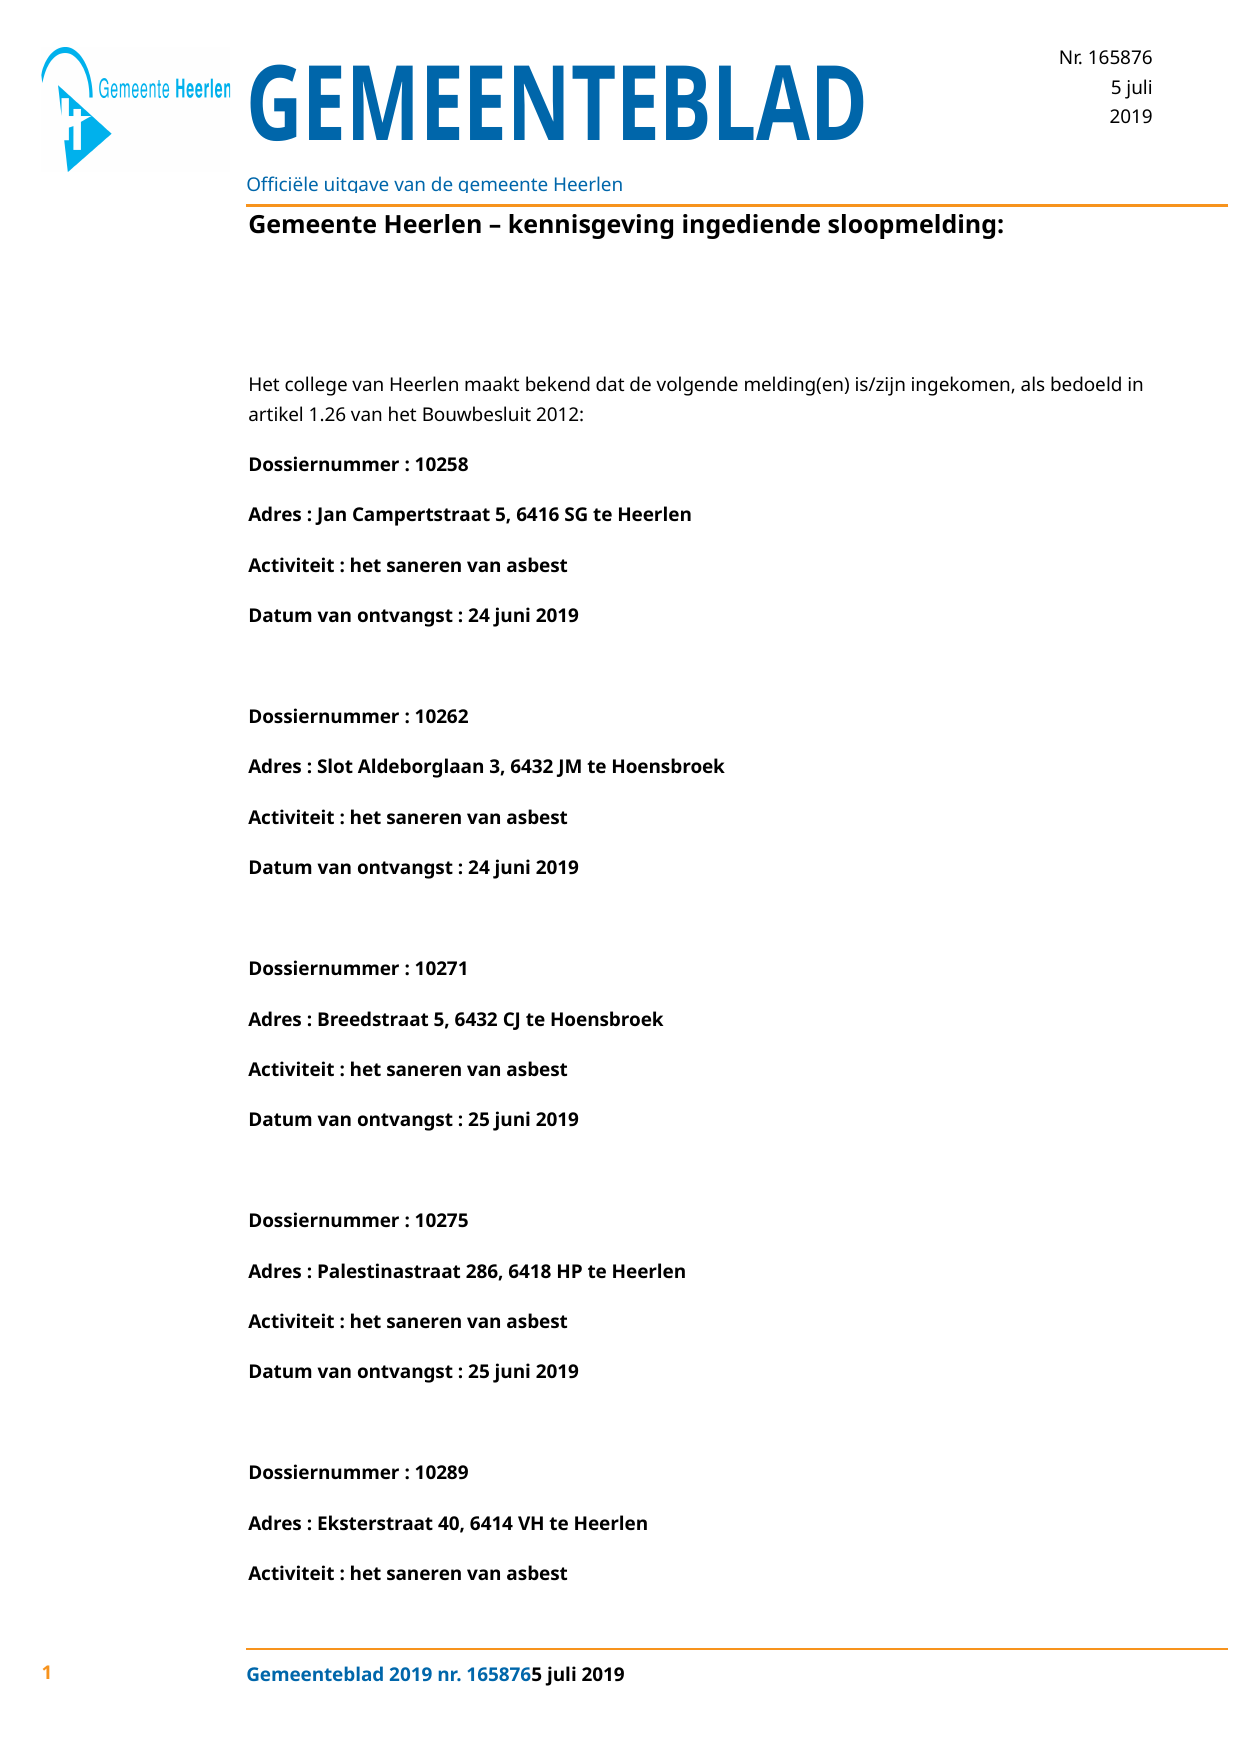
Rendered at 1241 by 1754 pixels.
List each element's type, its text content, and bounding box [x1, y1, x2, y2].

text Activiteit : het saneren van asbest [248, 804, 1152, 830]
text Activiteit : het saneren van asbest [248, 1560, 1152, 1586]
text Adres : Jan Campertstraat 5, 6416 SG te Heerlen [248, 502, 1152, 527]
text Adres : Slot Aldeborglaan 3, 6432 JM te Hoensbroek [248, 754, 1152, 779]
text Activiteit : het saneren van asbest [248, 1056, 1152, 1082]
text Dossiernummer : 10271 [248, 955, 1152, 981]
picture [41, 47, 231, 172]
picture [41, 47, 58, 70]
text Dossiernummer : 10275 [248, 1207, 1152, 1233]
text Datum van ontvangst : 25 juni 2019 [248, 1107, 1152, 1132]
text Adres : Breedstraat 5, 6432 CJ te Hoensbroek [248, 1006, 1152, 1031]
text Datum van ontvangst : 24 juni 2019 [248, 854, 1152, 880]
text Gemeente Heerlen – kennisgeving ingediende sloopmelding: [248, 207, 1152, 241]
text Dossiernummer : 10258 [248, 451, 1152, 477]
text Adres : Palestinastraat 286, 6418 HP te Heerlen [248, 1258, 1152, 1283]
text Datum van ontvangst : 25 juni 2019 [248, 1359, 1152, 1384]
text Activiteit : het saneren van asbest [248, 1308, 1152, 1334]
text Het college van Heerlen maakt bekend dat de volgende melding(en) is/zijn ingekomen, als bedoeld in artikel 1.26 van het Bouwbesluit 2012: [248, 371, 1152, 426]
text Adres : Eksterstraat 40, 6414 VH te Heerlen [248, 1510, 1152, 1536]
text Activiteit : het saneren van asbest [248, 552, 1152, 578]
text Dossiernummer : 10262 [248, 703, 1152, 729]
text Dossiernummer : 10289 [248, 1459, 1152, 1485]
text Datum van ontvangst : 24 juni 2019 [248, 602, 1152, 628]
